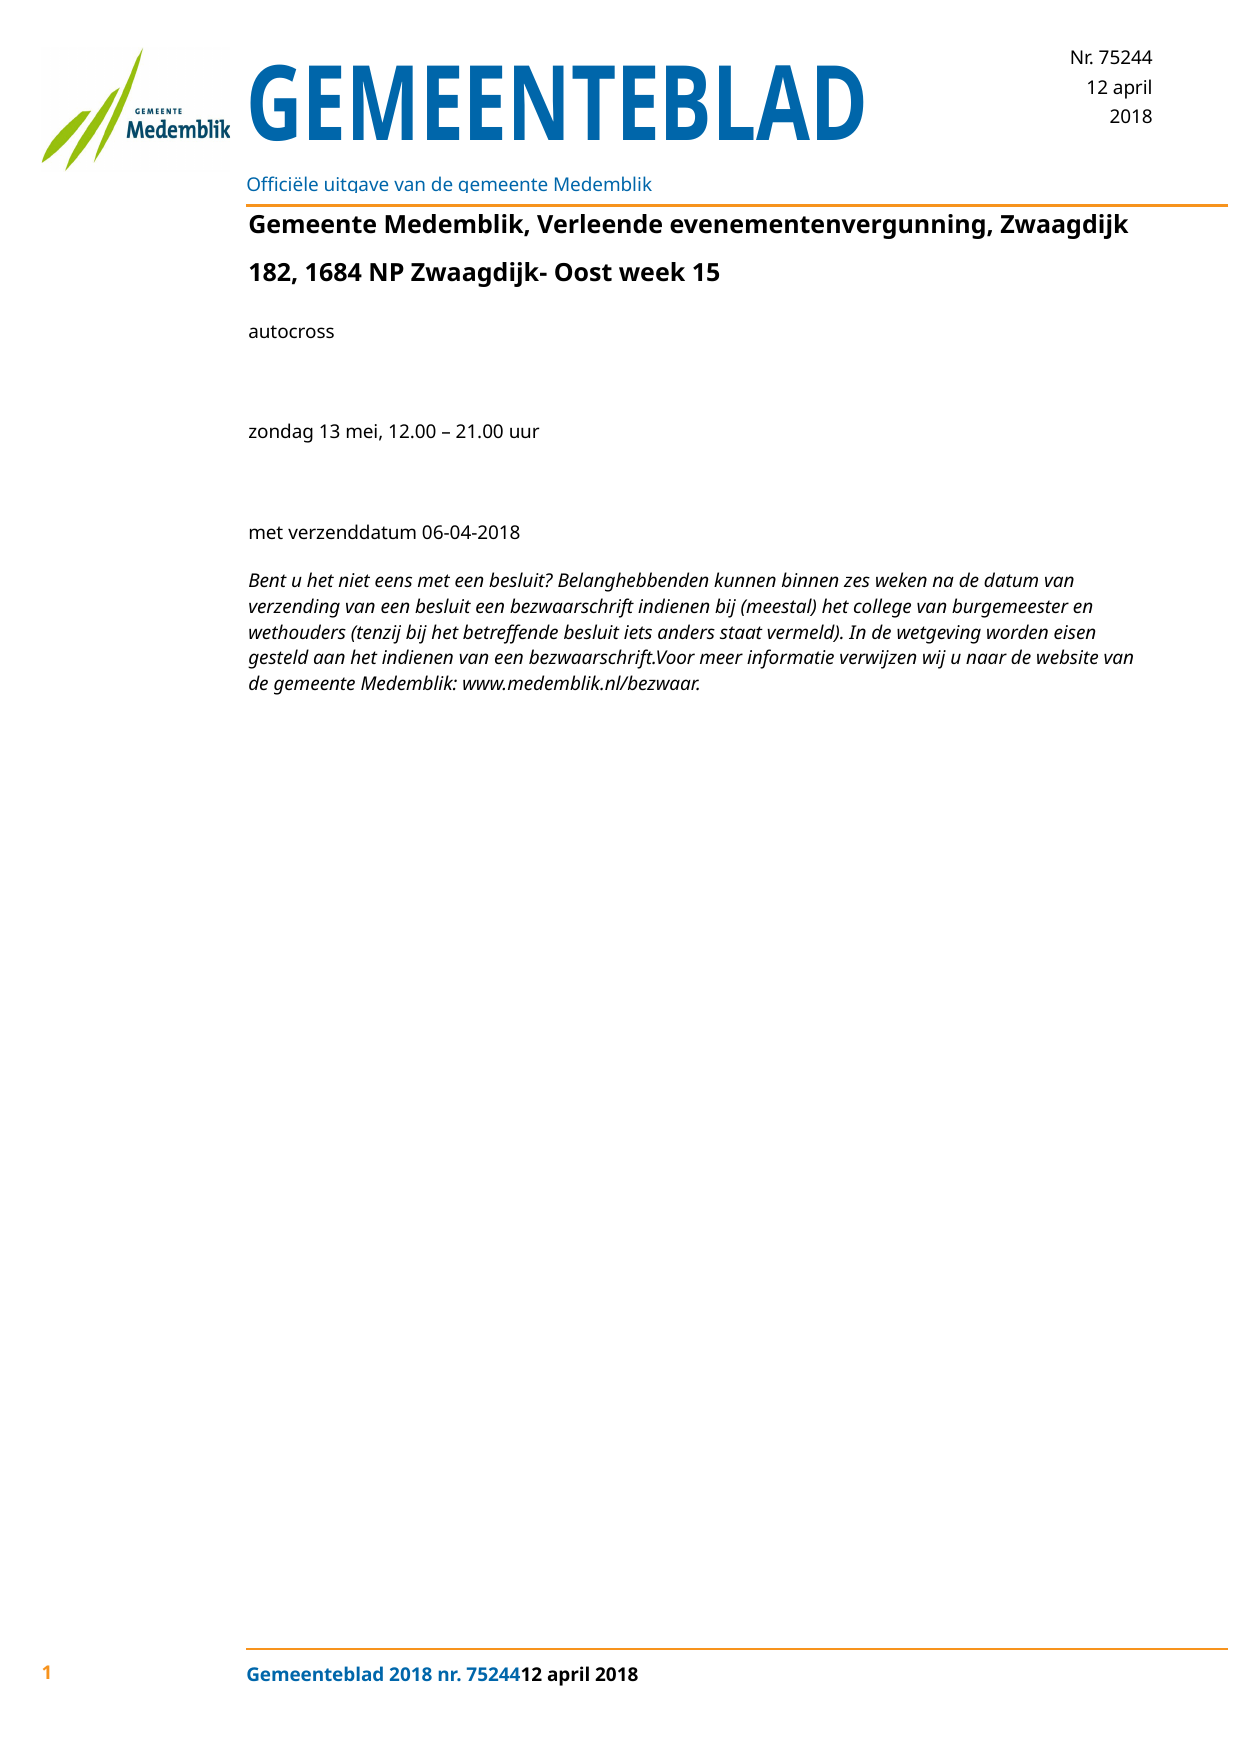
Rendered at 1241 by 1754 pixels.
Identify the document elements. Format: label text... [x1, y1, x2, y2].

text autocross [248, 318, 1152, 344]
text met verzenddatum 06-04-2018 [248, 519, 1152, 545]
text Gemeente Medemblik, Verleende evenementenvergunning, Zwaagdijk 182, 1684 NP Zwaagdijk- Oost week 15 [248, 207, 1152, 288]
text Bent u het niet eens met een besluit? Belanghebbenden kunnen binnen zes weken na de datum van verzending van een besluit een bezwaarschrift indienen bij (meestal) het college van burgemeester en wethouders (tenzij bij het betreffende besluit iets anders staat vermeld). In de wetgeving worden eisen gesteld aan het indienen van een bezwaarschrift.Voor meer informatie verwijzen wij u naar de website van de gemeente Medemblik: www.medemblik.nl/bezwaar. [248, 567, 1152, 696]
picture [41, 47, 231, 172]
text zondag 13 mei, 12.00 – 21.00 uur [248, 419, 1152, 444]
